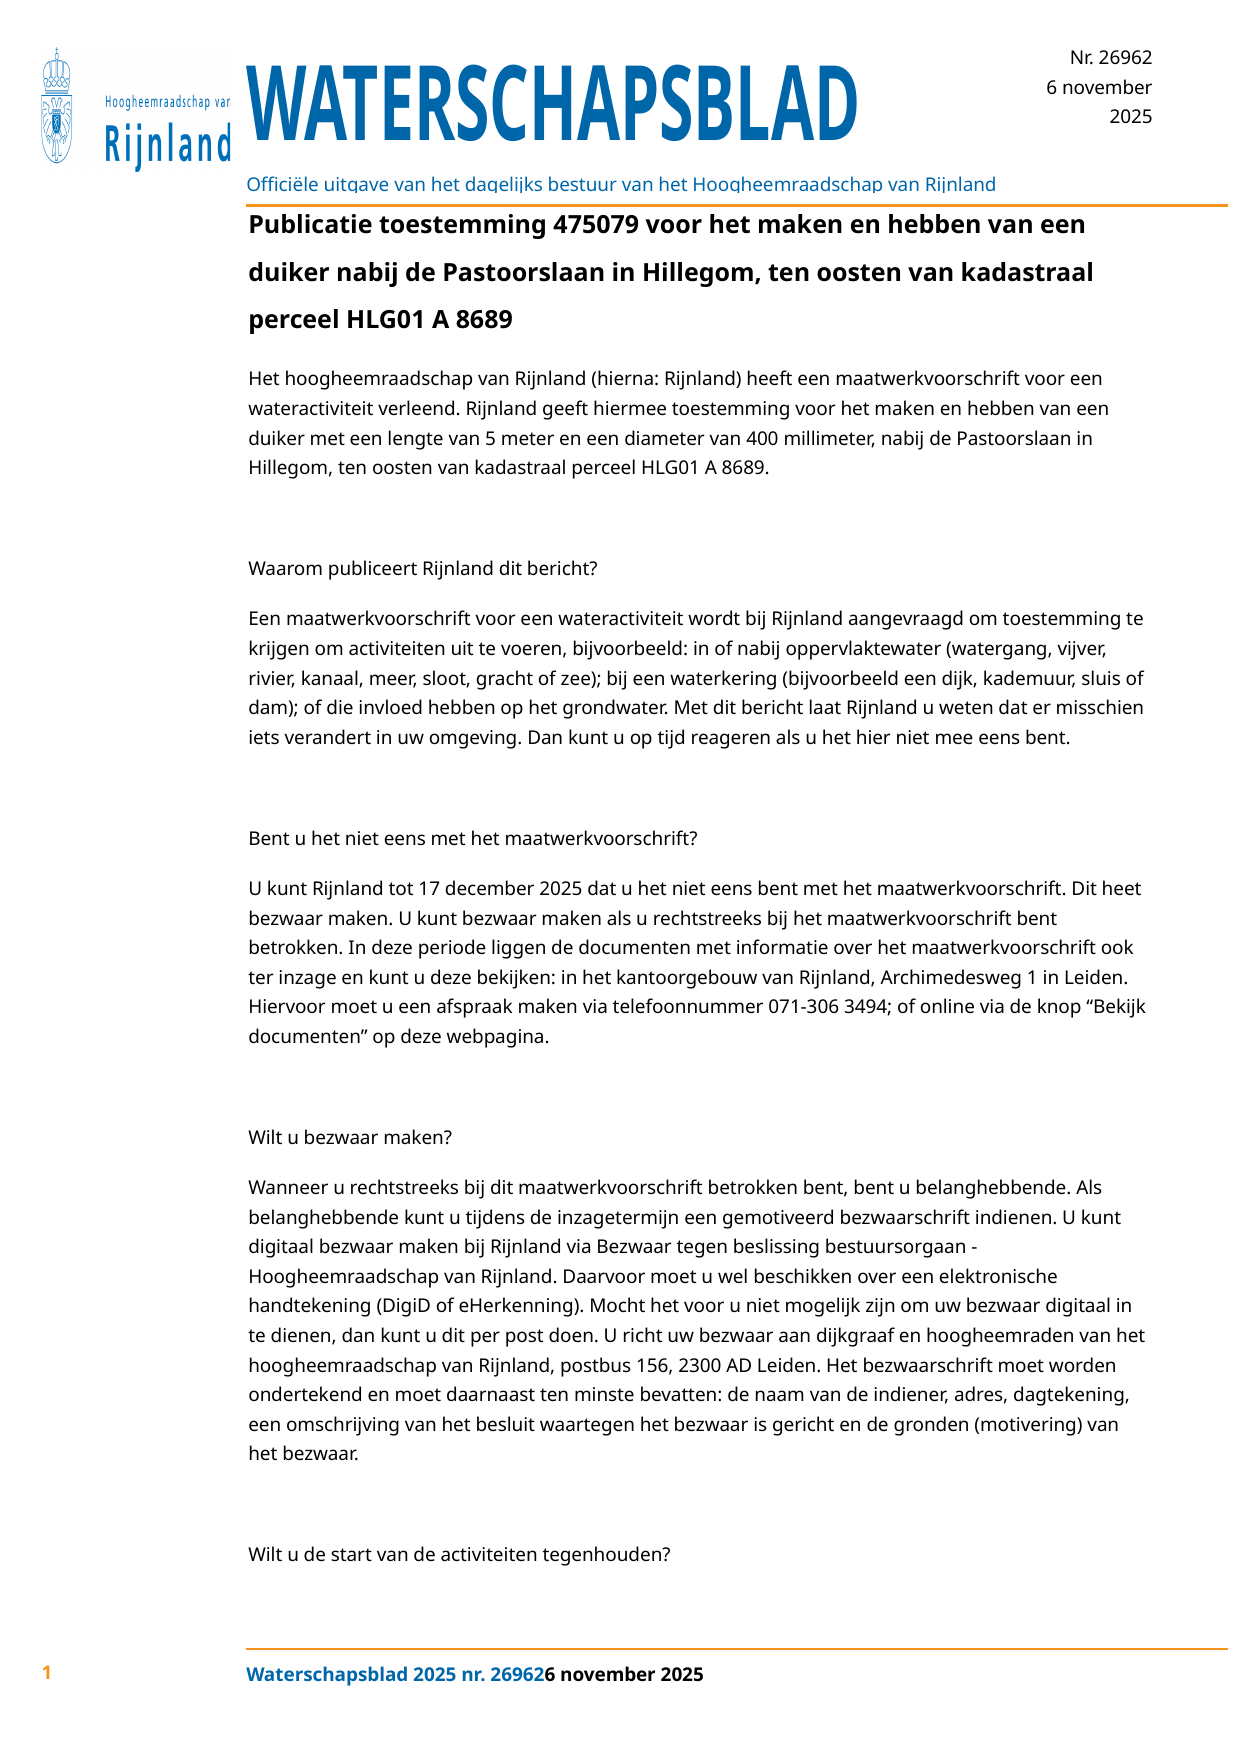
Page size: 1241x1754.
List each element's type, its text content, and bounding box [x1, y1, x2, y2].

text U kunt Rijnland tot 17 december 2025 dat u het niet eens bent met het maatwerkvoorschrift. Dit heet bezwaar maken. U kunt bezwaar maken als u rechtstreeks bij het maatwerkvoorschrift bent betrokken. In deze periode liggen de documenten met informatie over het maatwerkvoorschrift ook ter inzage en kunt u deze bekijken: in het kantoorgebouw van Rijnland, Archimedesweg 1 in Leiden. Hiervoor moet u een afspraak maken via telefoonnummer 071-306 3494; of online via de knop “Bekijk documenten” op deze webpagina. [248, 875, 1152, 1049]
text Een maatwerkvoorschrift voor een wateractiviteit wordt bij Rijnland aangevraagd om toestemming te krijgen om activiteiten uit te voeren, bijvoorbeeld: in of nabij oppervlaktewater (watergang, vijver, rivier, kanaal, meer, sloot, gracht of zee); bij een waterkering (bijvoorbeeld een dijk, kademuur, sluis of dam); of die invloed hebben op het grondwater. Met dit bericht laat Rijnland u weten dat er misschien iets verandert in uw omgeving. Dan kunt u op tijd reageren als u het hier niet mee eens bent. [248, 606, 1152, 749]
picture [41, 47, 231, 172]
text Bent u het niet eens met het maatwerkvoorschrift? [248, 825, 1152, 850]
text Wilt u bezwaar maken? [248, 1124, 1152, 1149]
text Wanneer u rechtstreeks bij dit maatwerkvoorschrift betrokken bent, bent u belanghebbende. Als belanghebbende kunt u tijdens de inzagetermijn een gemotiveerd bezwaarschrift indienen. U kunt digitaal bezwaar maken bij Rijnland via Bezwaar tegen beslissing bestuursorgaan - Hoogheemraadschap van Rijnland. Daarvoor moet u wel beschikken over een elektronische handtekening (DigiD of eHerkenning). Mocht het voor u niet mogelijk zijn om uw bezwaar digitaal in te dienen, dan kunt u dit per post doen. U richt uw bezwaar aan dijkgraaf en hoogheemraden van het hoogheemraadschap van Rijnland, postbus 156, 2300 AD Leiden. Het bezwaarschrift moet worden ondertekend en moet daarnaast ten minste bevatten: de naam van de indiener, adres, dagtekening, een omschrijving van het besluit waartegen het bezwaar is gericht en de gronden (motivering) van het bezwaar. [248, 1174, 1152, 1466]
text Wilt u de start van de activiteiten tegenhouden? [248, 1541, 1152, 1567]
text Waarom publiceert Rijnland dit bericht? [248, 555, 1152, 581]
text Het hoogheemraadschap van Rijnland (hierna: Rijnland) heeft een maatwerkvoorschrift voor een wateractiviteit verleend. Rijnland geeft hiermee toestemming voor het maken en hebben van een duiker met een lengte van 5 meter en een diameter van 400 millimeter, nabij de Pastoorslaan in Hillegom, ten oosten van kadastraal perceel HLG01 A 8689. [248, 366, 1152, 480]
text Publicatie toestemming 475079 voor het maken en hebben van een duiker nabij de Pastoorslaan in Hillegom, ten oosten van kadastraal perceel HLG01 A 8689 [248, 207, 1152, 336]
